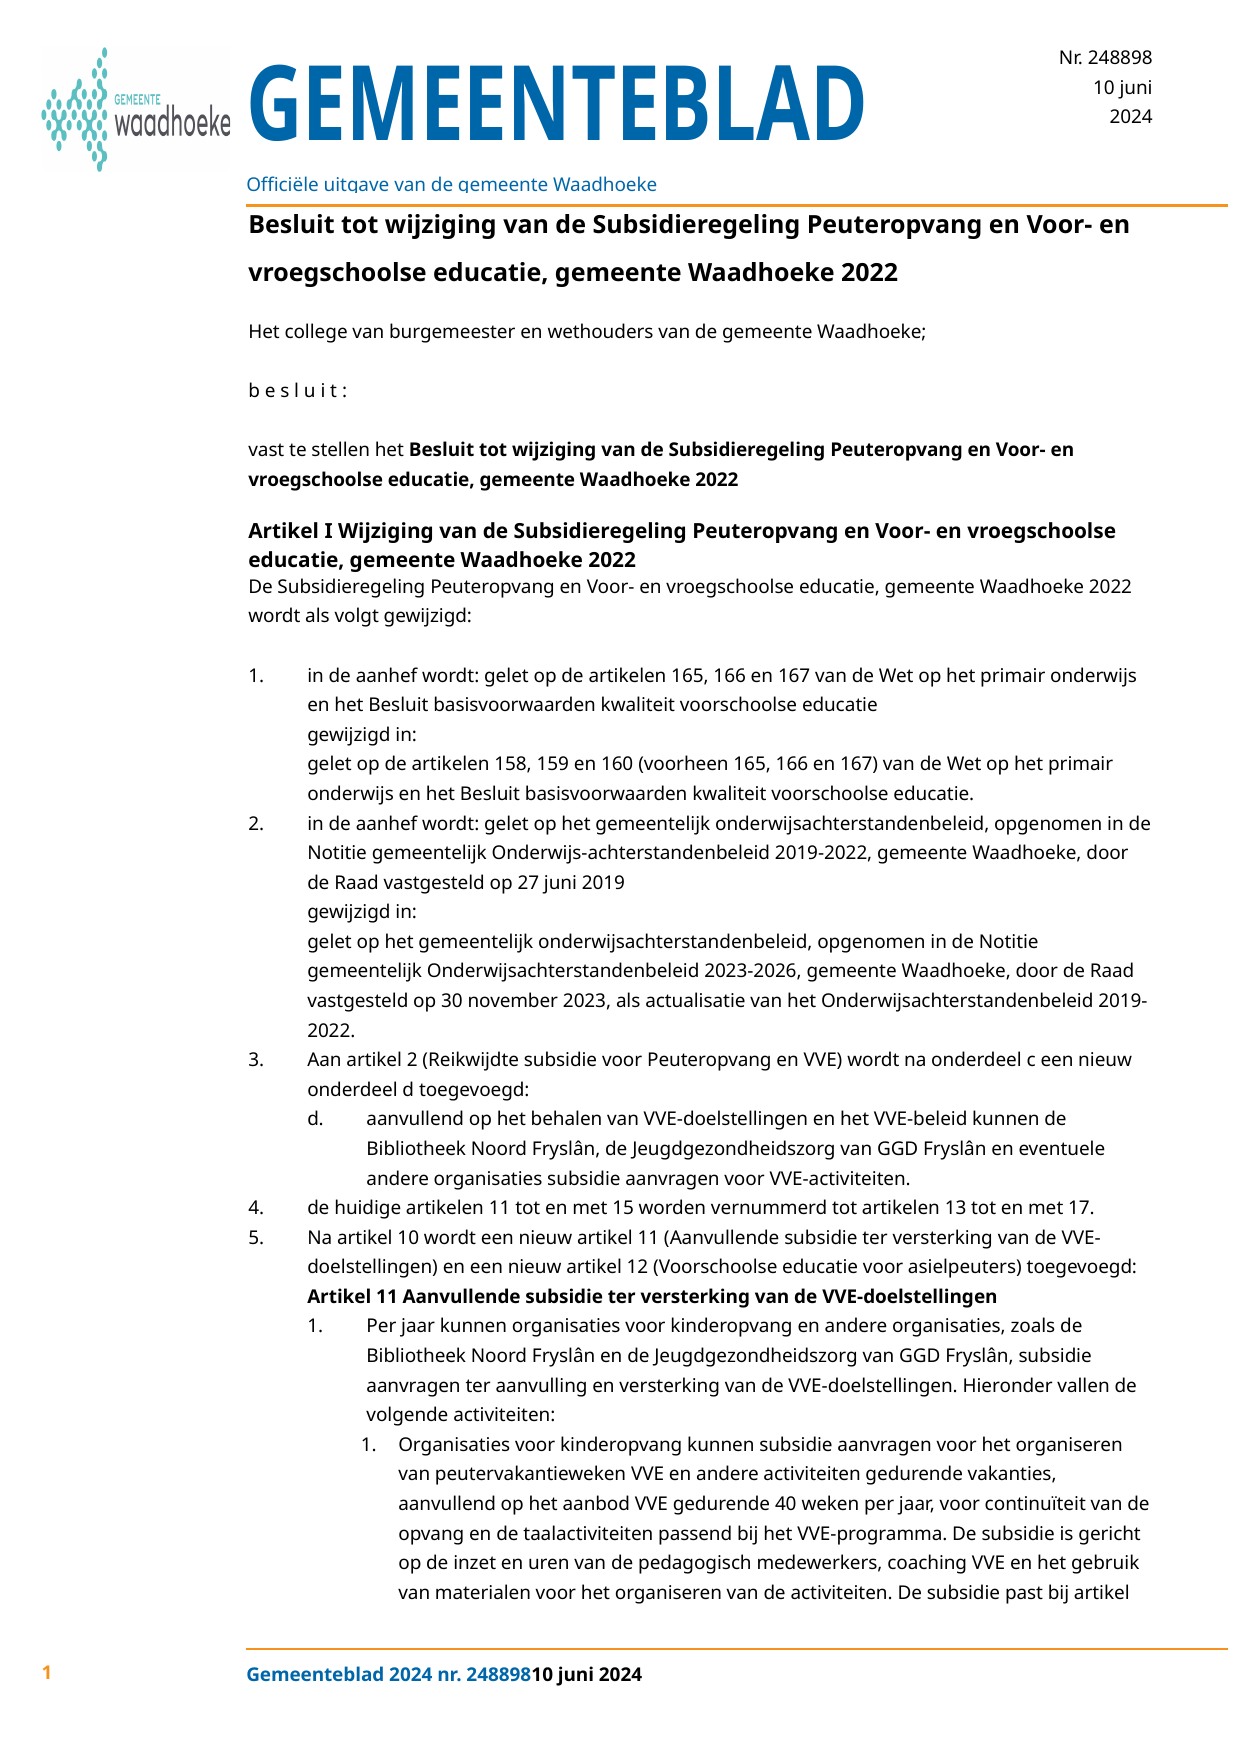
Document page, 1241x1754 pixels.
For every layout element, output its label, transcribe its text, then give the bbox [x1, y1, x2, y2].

list de huidige artikelen 11 tot en met 15 worden vernummerd tot artikelen 13 tot en met 17. [248, 1194, 1152, 1220]
text Het college van burgemeester en wethouders van de gemeente Waadhoeke; [248, 318, 1152, 344]
list gewijzigd in: [248, 898, 1152, 924]
list Artikel 11 Aanvullende subsidie ter versterking van de VVE-doelstellingen [248, 1283, 1152, 1309]
list Per jaar kunnen organisaties voor kinderopvang en andere organisaties, zoals de Bibliotheek Noord Fryslân en de Jeugdgezondheidszorg van GGD Fryslân, subsidie aanvragen ter aanvulling en versterking van de VVE-doelstellingen. Hieronder vallen de volgende activiteiten: [307, 1313, 1152, 1427]
picture [41, 47, 231, 172]
list gelet op de artikelen 158, 159 en 160 (voorheen 165, 166 en 167) van de Wet op het primair onderwijs en het Besluit basisvoorwaarden kwaliteit voorschoolse educatie. [248, 751, 1152, 806]
text Besluit tot wijziging van de Subsidieregeling Peuteropvang en Voor- en vroegschoolse educatie, gemeente Waadhoeke 2022 [248, 207, 1152, 288]
list Organisaties voor kinderopvang kunnen subsidie aanvragen voor het organiseren van peutervakantieweken VVE en andere activiteiten gedurende vakanties, aanvullend op het aanbod VVE gedurende 40 weken per jaar, voor continuïteit van de opvang en de taalactiviteiten passend bij het VVE-programma. De subsidie is gericht op de inzet en uren van de pedagogisch medewerkers, coaching VVE en het gebruik van materialen voor het organiseren van de activiteiten. De subsidie past bij artikel [361, 1431, 1152, 1605]
text vast te stellen het Besluit tot wijziging van de Subsidieregeling Peuteropvang en Voor- en vroegschoolse educatie, gemeente Waadhoeke 2022 [248, 436, 1152, 492]
list aanvullend op het behalen van VVE-doelstellingen en het VVE-beleid kunnen de Bibliotheek Noord Fryslân, de Jeugdgezondheidszorg van GGD Fryslân en eventuele andere organisaties subsidie aanvragen voor VVE-activiteiten. [307, 1106, 1152, 1191]
text De Subsidieregeling Peuteropvang en Voor- en vroegschoolse educatie, gemeente Waadhoeke 2022 wordt als volgt gewijzigd: [248, 573, 1152, 628]
list Aan artikel 2 (Reikwijdte subsidie voor Peuteropvang en VVE) wordt na onderdeel c een nieuw onderdeel d toegevoegd: [248, 1046, 1152, 1102]
list in de aanhef wordt: gelet op de artikelen 165, 166 en 167 van de Wet op het primair onderwijs en het Besluit basisvoorwaarden kwaliteit voorschoolse educatie [248, 662, 1152, 717]
text b e s l u i t : [248, 377, 1152, 403]
text Artikel I Wijziging van de Subsidieregeling Peuteropvang en Voor- en vroegschoolse educatie, gemeente Waadhoeke 2022 [248, 516, 1152, 573]
list Na artikel 10 wordt een nieuw artikel 11 (Aanvullende subsidie ter versterking van de VVE-doelstellingen) en een nieuw artikel 12 (Voorschoolse educatie voor asielpeuters) toegevoegd: [248, 1224, 1152, 1279]
list gewijzigd in: [248, 721, 1152, 747]
list in de aanhef wordt: gelet op het gemeentelijk onderwijsachterstandenbeleid, opgenomen in de Notitie gemeentelijk Onderwijs-achterstandenbeleid 2019-2022, gemeente Waadhoeke, door de Raad vastgesteld op 27 juni 2019 [248, 810, 1152, 895]
list gelet op het gemeentelijk onderwijsachterstandenbeleid, opgenomen in de Notitie gemeentelijk Onderwijsachterstandenbeleid 2023-2026, gemeente Waadhoeke, door de Raad vastgesteld op 30 november 2023, als actualisatie van het Onderwijsachterstandenbeleid 2019-2022. [248, 928, 1152, 1043]
